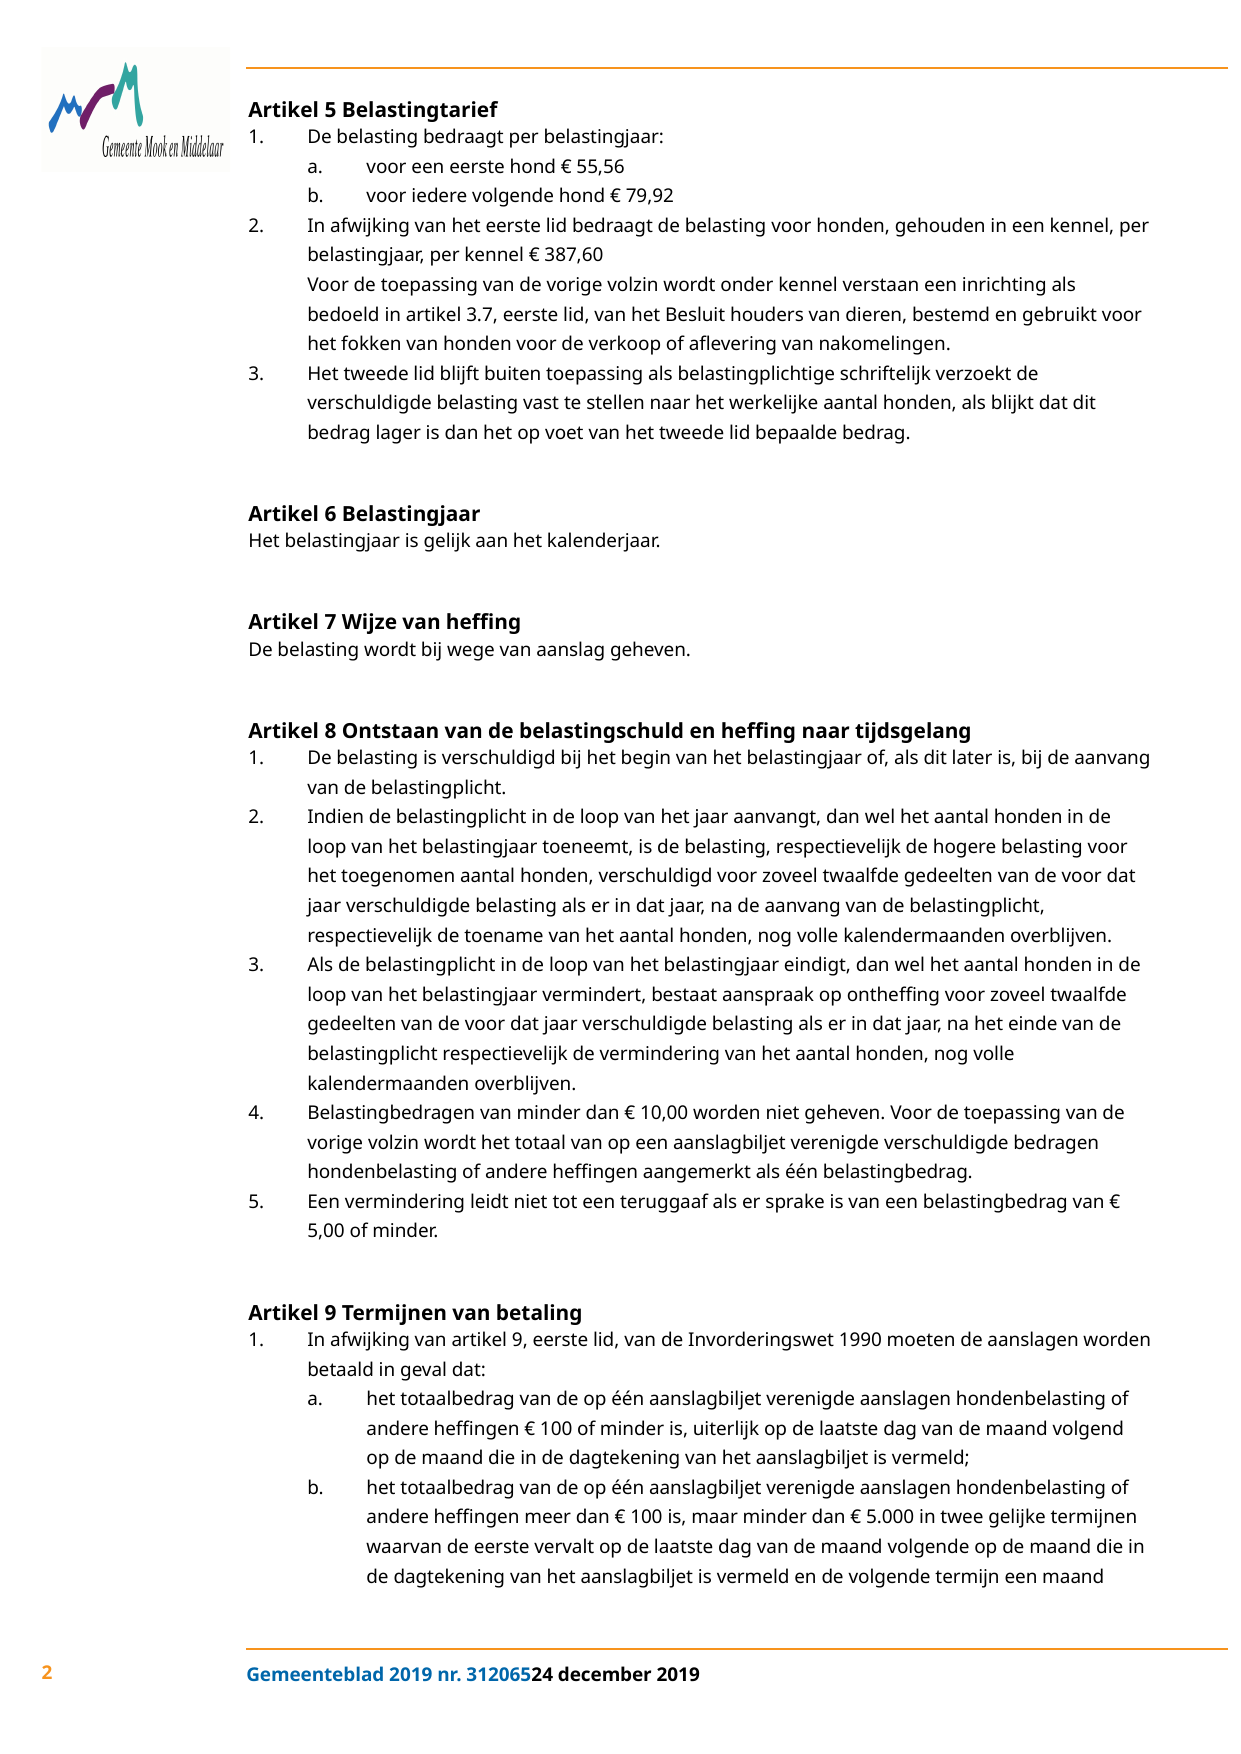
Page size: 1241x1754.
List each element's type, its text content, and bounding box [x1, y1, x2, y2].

text Artikel 8 Ontstaan van de belastingschuld en heffing naar tijdsgelang [248, 716, 1152, 744]
list In afwijking van het eerste lid bedraagt de belasting voor honden, gehouden in een kennel, per belastingjaar, per kennel € 387,60 [248, 212, 1152, 267]
text Artikel 7 Wijze van heffing [248, 607, 1152, 636]
list Belastingbedragen van minder dan € 10,00 worden niet geheven. Voor de toepassing van de vorige volzin wordt het totaal van op een aanslagbiljet verenigde verschuldigde bedragen hondenbelasting of andere heffingen aangemerkt als één belastingbedrag. [248, 1099, 1152, 1184]
text Artikel 9 Termijnen van betaling [248, 1298, 1152, 1326]
text De belasting wordt bij wege van aanslag geheven. [248, 636, 1152, 662]
list De belasting is verschuldigd bij het begin van het belastingjaar of, als dit later is, bij de aanvang van de belastingplicht. [248, 744, 1152, 800]
list Het tweede lid blijft buiten toepassing als belastingplichtige schriftelijk verzoekt de verschuldigde belasting vast te stellen naar het werkelijke aantal honden, als blijkt dat dit bedrag lager is dan het op voet van het tweede lid bepaalde bedrag. [248, 360, 1152, 445]
list Als de belastingplicht in de loop van het belastingjaar eindigt, dan wel het aantal honden in de loop van het belastingjaar vermindert, bestaat aanspraak op ontheffing voor zoveel twaalfde gedeelten van de voor dat jaar verschuldigde belasting als er in dat jaar, na het einde van de belastingplicht respectievelijk de vermindering van het aantal honden, nog volle kalendermaanden overblijven. [248, 951, 1152, 1096]
list Een vermindering leidt niet tot een teruggaaf als er sprake is van een belastingbedrag van € 5,00 of minder. [248, 1188, 1152, 1243]
list Indien de belastingplicht in de loop van het jaar aanvangt, dan wel het aantal honden in de loop van het belastingjaar toeneemt, is de belasting, respectievelijk de hogere belasting voor het toegenomen aantal honden, verschuldigd voor zoveel twaalfde gedeelten van de voor dat jaar verschuldigde belasting als er in dat jaar, na de aanvang van de belastingplicht, respectievelijk de toename van het aantal honden, nog volle kalendermaanden overblijven. [248, 803, 1152, 948]
list De belasting bedraagt per belastingjaar: [248, 123, 1152, 149]
list het totaalbedrag van de op één aanslagbiljet verenigde aanslagen hondenbelasting of andere heffingen € 100 of minder is, uiterlijk op de laatste dag van de maand volgend op de maand die in de dagtekening van het aanslagbiljet is vermeld; [307, 1385, 1152, 1470]
picture [41, 47, 231, 172]
text Artikel 5 Belastingtarief [248, 95, 1152, 123]
list voor een eerste hond € 55,56 [307, 153, 1152, 178]
list voor iedere volgende hond € 79,92 [307, 182, 1152, 208]
list Voor de toepassing van de vorige volzin wordt onder kennel verstaan een inrichting als bedoeld in artikel 3.7, eerste lid, van het Besluit houders van dieren, bestemd en gebruikt voor het fokken van honden voor de verkoop of aflevering van nakomelingen. [248, 271, 1152, 356]
list In afwijking van artikel 9, eerste lid, van de Invorderingswet 1990 moeten de aanslagen worden betaald in geval dat: [248, 1326, 1152, 1381]
text Het belastingjaar is gelijk aan het kalenderjaar. [248, 527, 1152, 553]
list het totaalbedrag van de op één aanslagbiljet verenigde aanslagen hondenbelasting of andere heffingen meer dan € 100 is, maar minder dan € 5.000 in twee gelijke termijnen waarvan de eerste vervalt op de laatste dag van de maand volgende op de maand die in de dagtekening van het aanslagbiljet is vermeld en de volgende termijn een maand [307, 1474, 1152, 1588]
text Artikel 6 Belastingjaar [248, 499, 1152, 527]
